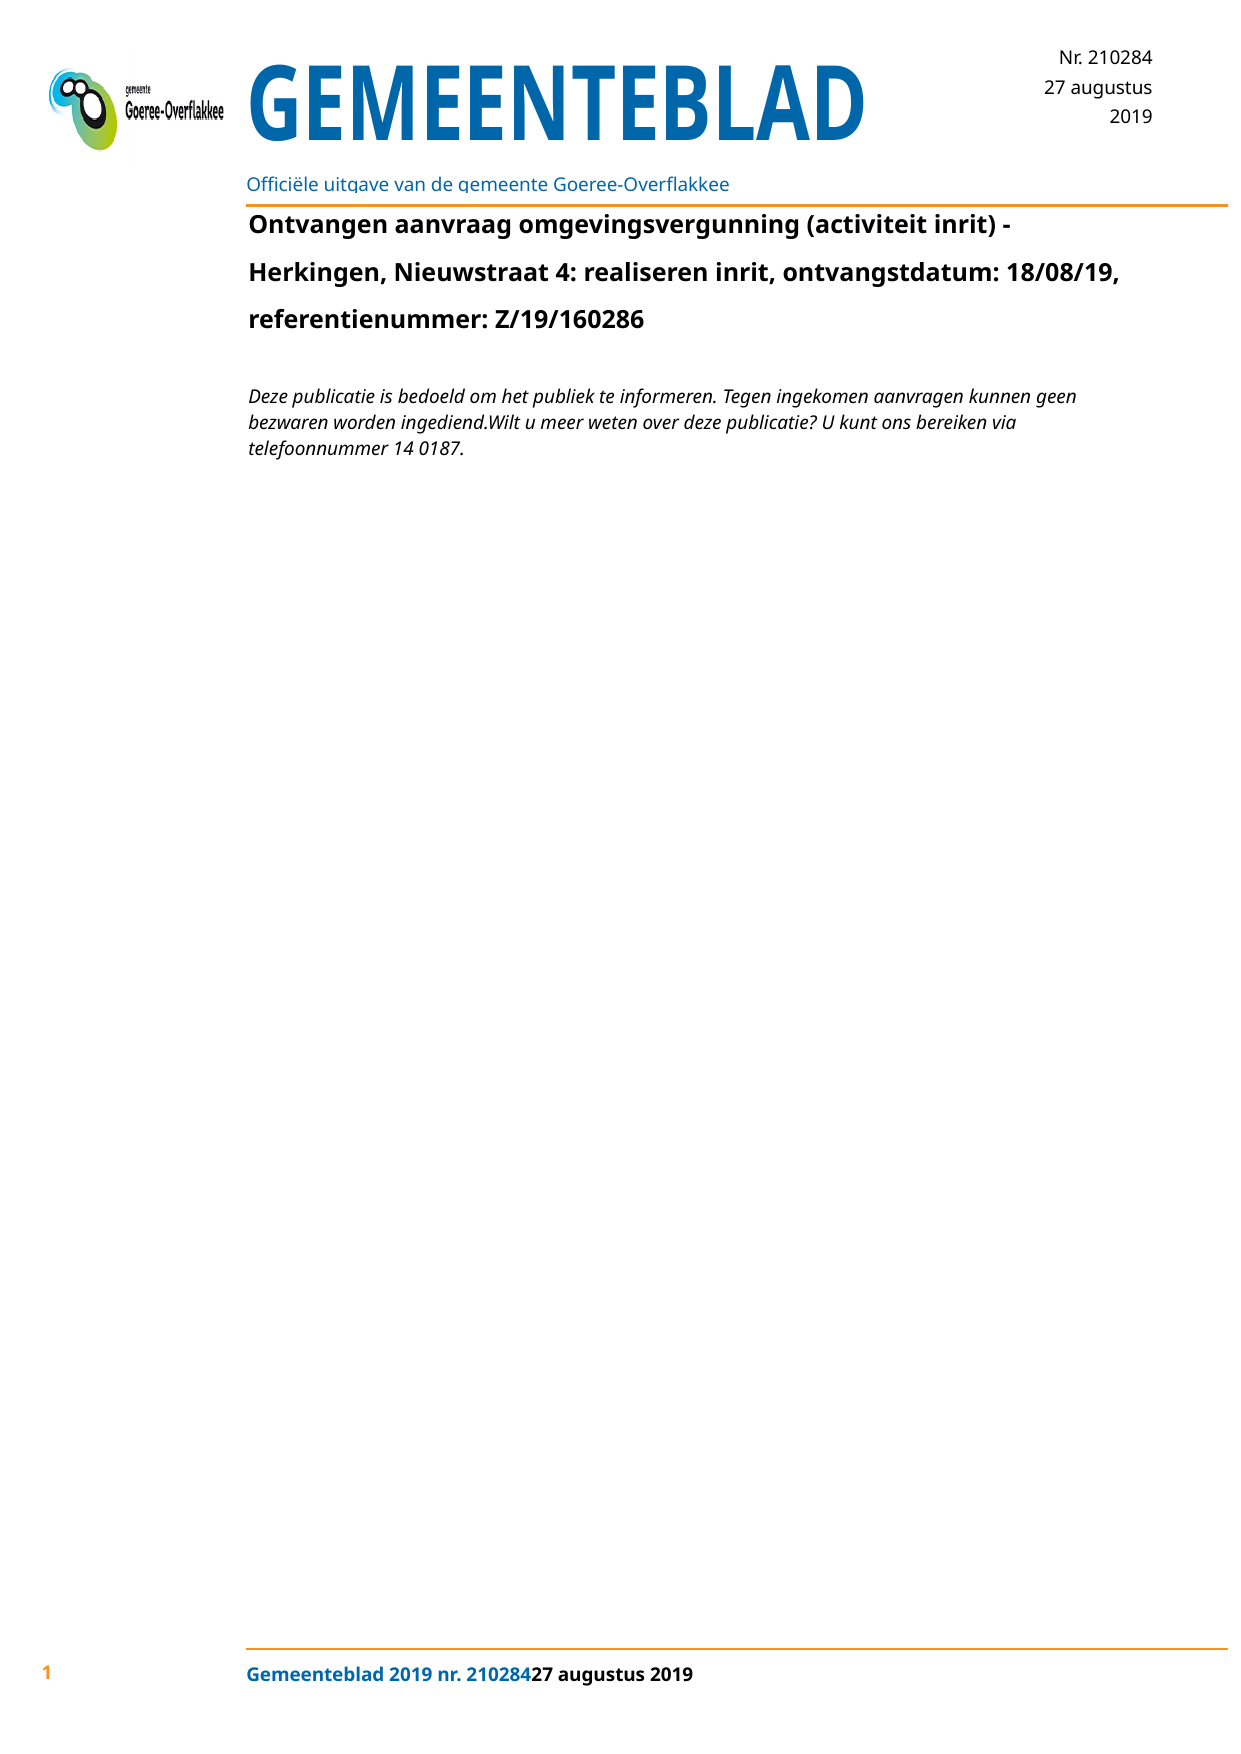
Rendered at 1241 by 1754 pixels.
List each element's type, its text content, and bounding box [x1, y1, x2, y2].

text Ontvangen aanvraag omgevingsvergunning (activiteit inrit) - Herkingen, Nieuwstraat 4: realiseren inrit, ontvangstdatum: 18/08/19, referentienummer: Z/19/160286 [248, 207, 1152, 336]
picture [41, 47, 231, 172]
text Deze publicatie is bedoeld om het publiek te informeren. Tegen ingekomen aanvragen kunnen geen bezwaren worden ingediend.Wilt u meer weten over deze publicatie? U kunt ons bereiken via telefoonnummer 14 0187. [248, 384, 1152, 461]
